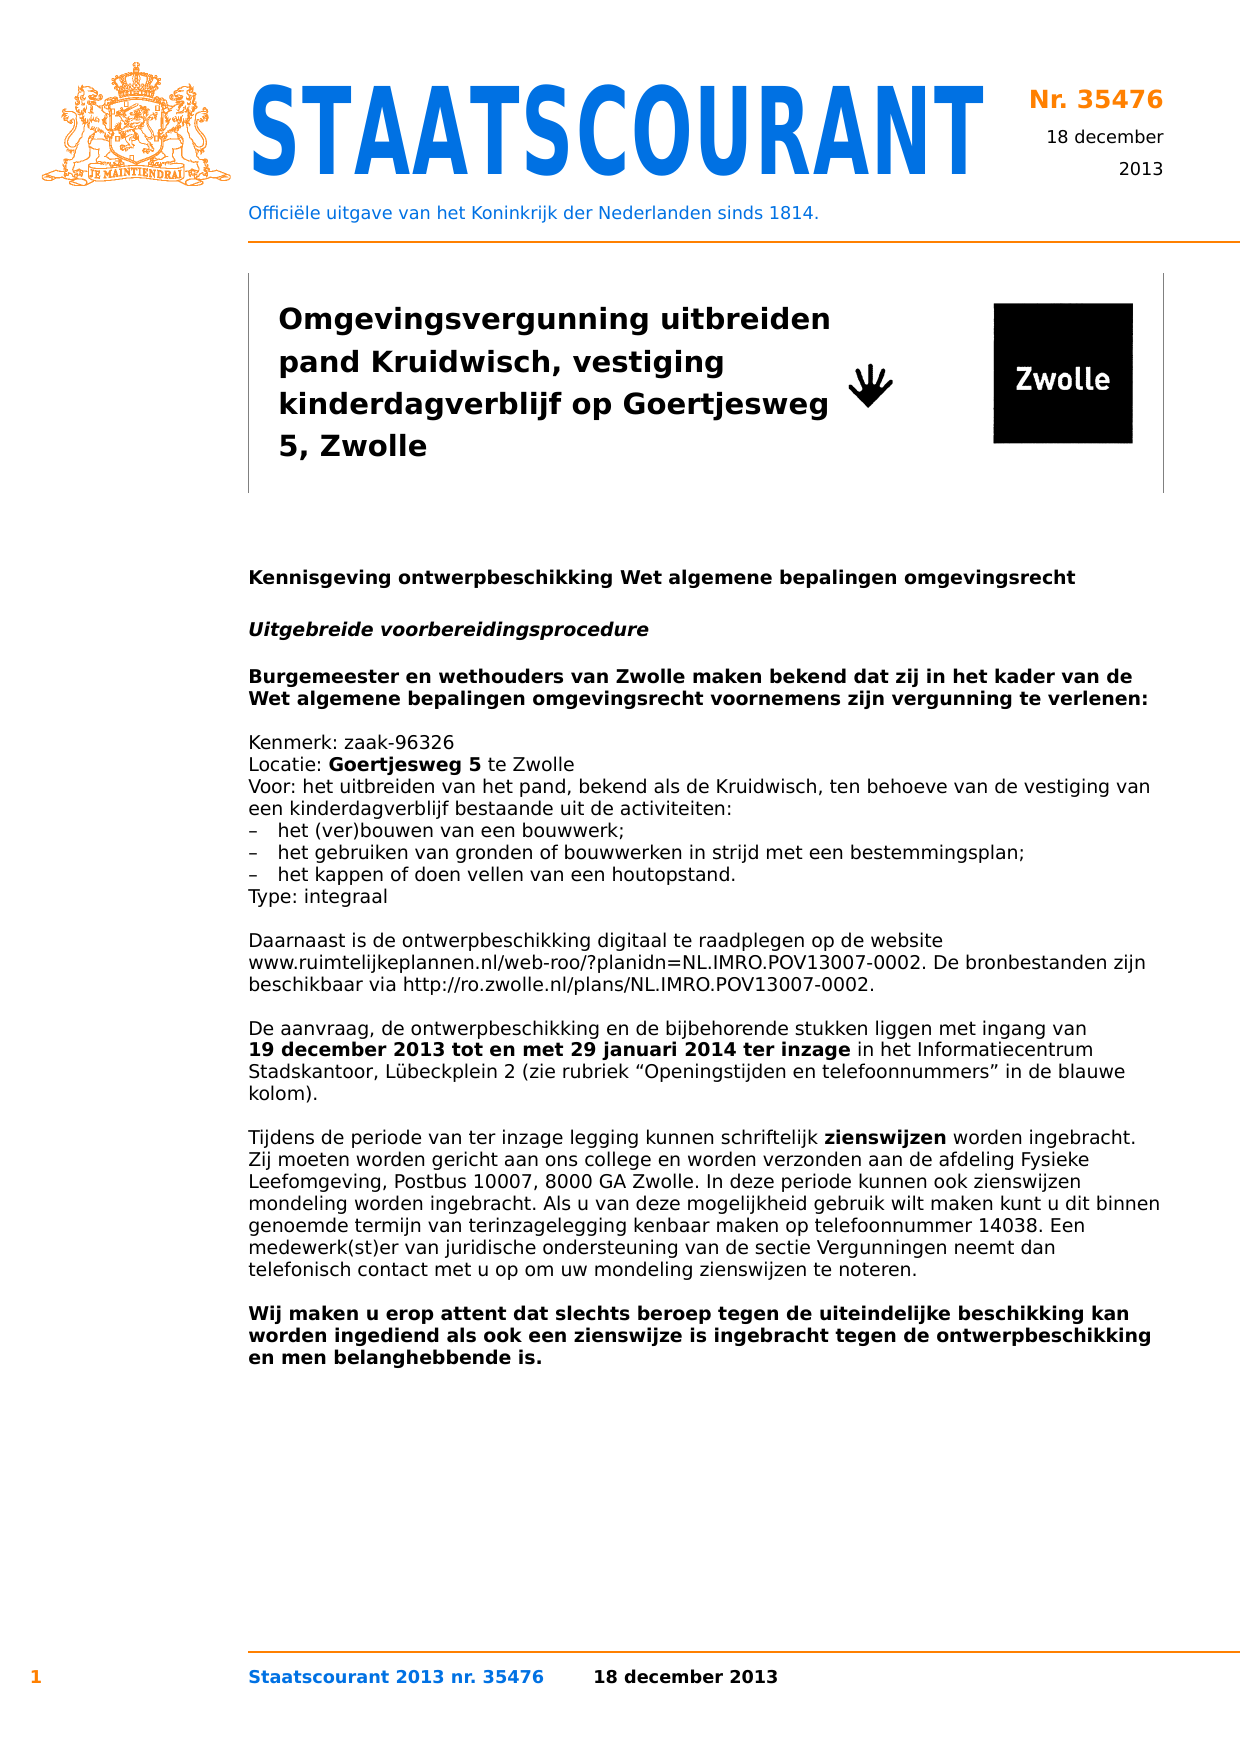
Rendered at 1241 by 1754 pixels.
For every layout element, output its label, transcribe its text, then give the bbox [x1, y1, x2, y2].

table_header Nr. 35476 [998, 62, 1240, 121]
text Type: integraal [248, 886, 1163, 908]
text Kenmerk: zaak-96326 [248, 732, 1163, 754]
text Tijdens de periode van ter inzage legging kunnen schriftelijk zienswijzen worden ingebracht. Zij moeten worden gericht aan ons college en worden verzonden aan de afdeling Fysieke Leefomgeving, Postbus 10007, 8000 GA Zwolle. In deze periode kunnen ook zienswijzen mondeling worden ingebracht. Als u van deze mogelijkheid gebruik wilt maken kunt u dit binnen genoemde termijn van terinzagelegging kenbaar maken op telefoonnummer 14038. Een medewerk(st)er van juridische ondersteuning van de sectie Vergunningen neemt dan telefonisch contact met u op om uw mondeling zienswijzen te noteren. [248, 1127, 1163, 1281]
picture [844, 302, 1134, 445]
text – het kappen of doen vellen van een houtopstand. [248, 864, 1163, 886]
text Burgemeester en wethouders van Zwolle maken bekend dat zij in het kader van de Wet algemene bepalingen omgevingsrecht voornemens zijn vergunning te verlenen: [248, 666, 1163, 710]
picture [41, 62, 231, 186]
text Wij maken u erop attent dat slechts beroep tegen de uiteindelijke beschikking kan worden ingediend als ook een zienswijze is ingebracht tegen de ontwerpbeschikking en men belanghebbende is. [248, 1303, 1163, 1369]
text – het (ver)bouwen van een bouwwerk; [248, 820, 1163, 842]
text De aanvraag, de ontwerpbeschikking en de bijbehorende stukken liggen met ingang van 19 december 2013 tot en met 29 januari 2014 ter inzage in het Informatiecentrum Stadskantoor, Lübeckplein 2 (zie rubriek “Openingstijden en telefoonnummers” in de blauwe kolom). [248, 1017, 1163, 1105]
text – het gebruiken van gronden of bouwwerken in strijd met een bestemmingsplan; [248, 842, 1163, 864]
subtitle Uitgebreide voorbereidingsprocedure [248, 619, 1163, 641]
table_header STAATSCOURANT [248, 62, 998, 203]
table_cell 18 december [998, 121, 1240, 153]
table_header [25, 62, 248, 241]
subtitle Kennisgeving ontwerpbeschikking Wet algemene bepalingen omgevingsrecht [248, 567, 1163, 589]
table_cell 2013 [998, 153, 1240, 203]
subtitle Omgevingsvergunning uitbreiden pand Kruidwisch, vestiging kinderdagverblijf op Goertjesweg 5, Zwolle [249, 273, 1163, 493]
table_cell Officiële uitgave van het Koninkrijk der Nederlanden sinds 1814. [248, 203, 1240, 241]
text Voor: het uitbreiden van het pand, bekend als de Kruidwisch, ten behoeve van de vestiging van een kinderdagverblijf bestaande uit de activiteiten: [248, 776, 1163, 820]
text Locatie: Goertjesweg 5 te Zwolle [248, 754, 1163, 776]
text Daarnaast is de ontwerpbeschikking digitaal te raadplegen op de website www.ruimtelijkeplannen.nl/web-roo/?planidn=NL.IMRO.POV13007-0002. De bronbestanden zijn beschikbaar via http://ro.zwolle.nl/plans/NL.IMRO.POV13007-0002. [248, 929, 1163, 996]
